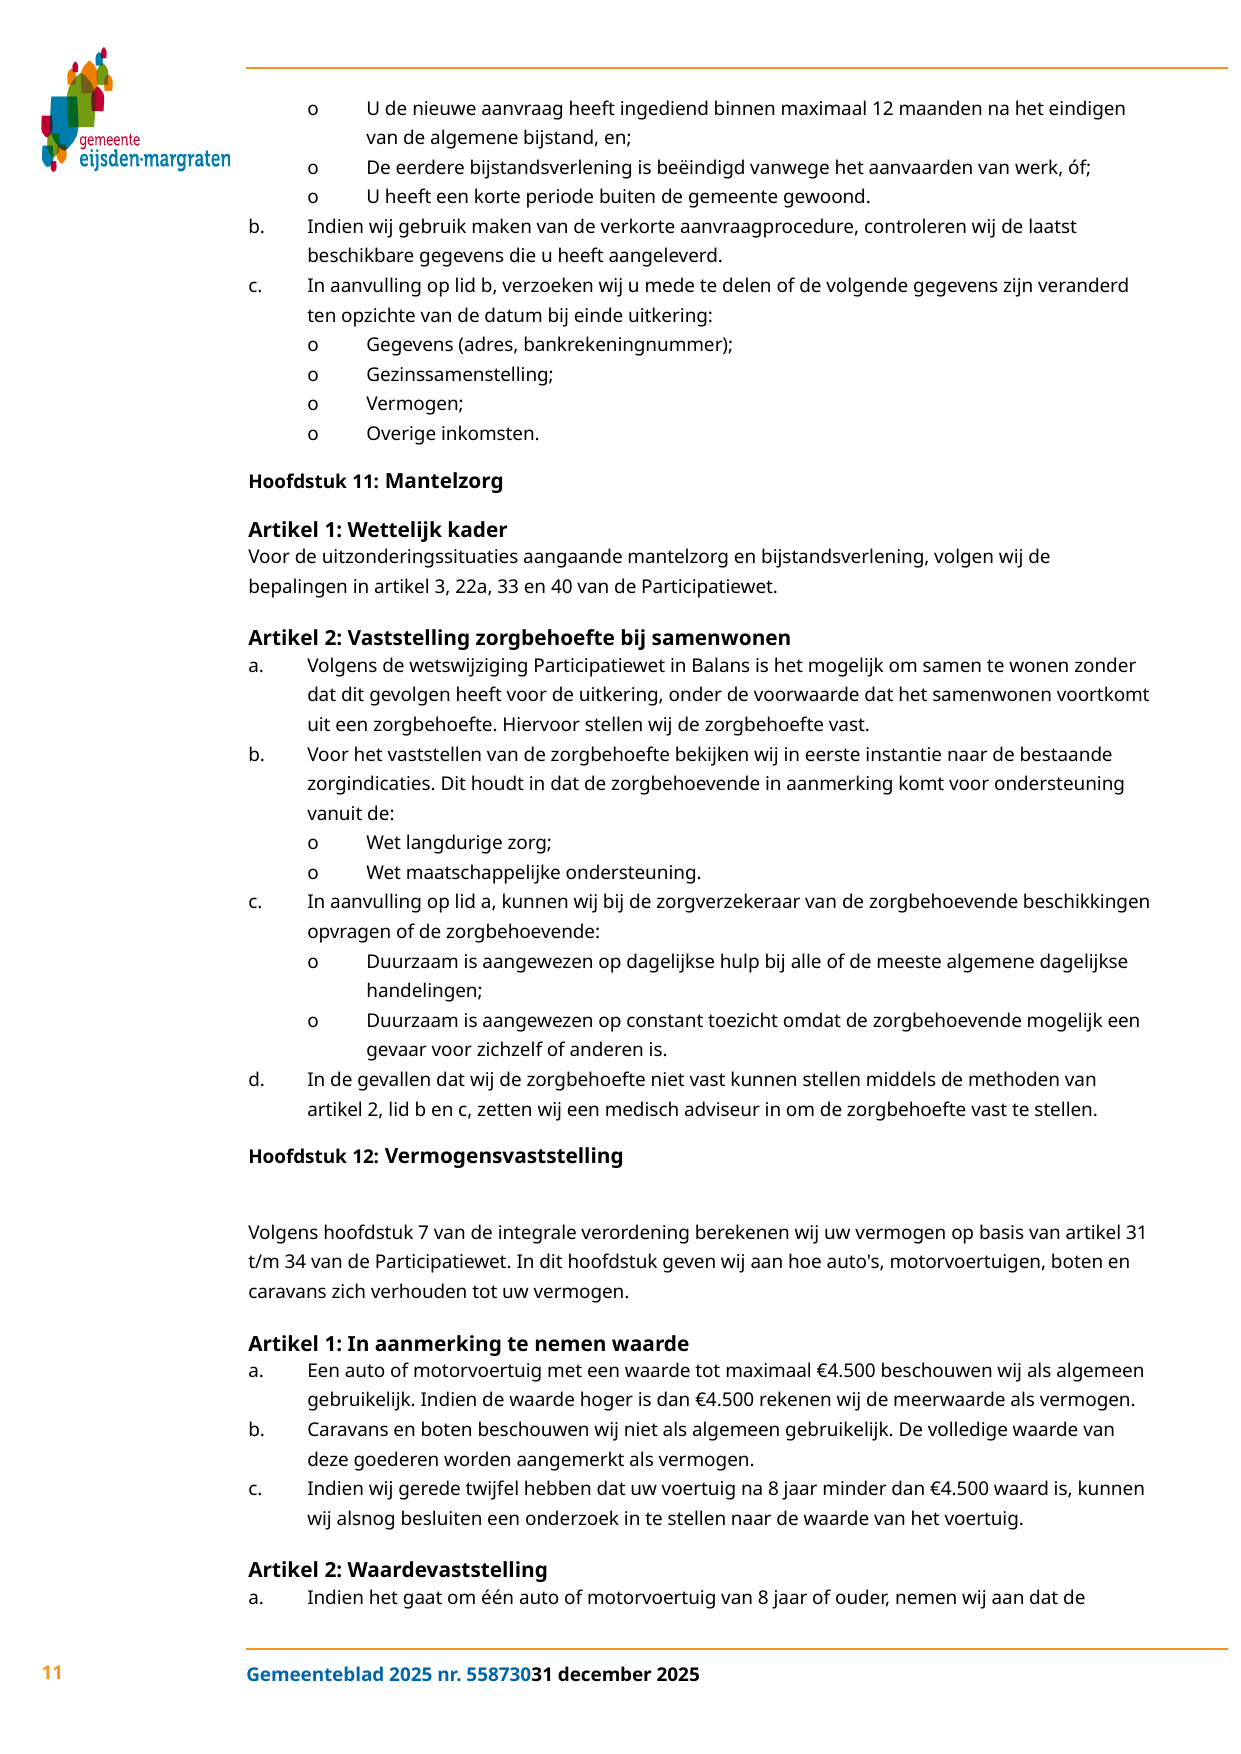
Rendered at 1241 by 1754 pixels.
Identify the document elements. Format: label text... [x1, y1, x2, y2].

list Indien het gaat om één auto of motorvoertuig van 8 jaar of ouder, nemen wij aan dat de [248, 1584, 1152, 1609]
list Gezinssamenstelling; [307, 361, 1152, 387]
list Een auto of motorvoertuig met een waarde tot maximaal €4.500 beschouwen wij als algemeen gebruikelijk. Indien de waarde hoger is dan €4.500 rekenen wij de meerwaarde als vermogen. [248, 1357, 1152, 1412]
list In de gevallen dat wij de zorgbehoefte niet vast kunnen stellen middels de methoden van artikel 2, lid b en c, zetten wij een medisch adviseur in om de zorgbehoefte vast te stellen. [248, 1066, 1152, 1121]
text Artikel 2: Waardevaststelling [248, 1555, 1152, 1584]
text Hoofdstuk 12: Vermogensvaststelling [248, 1141, 1152, 1170]
list Voor het vaststellen van de zorgbehoefte bekijken wij in eerste instantie naar de bestaande zorgindicaties. Dit houdt in dat de zorgbehoevende in aanmerking komt voor ondersteuning vanuit de: [248, 741, 1152, 826]
text Hoofdstuk 11: Mantelzorg [248, 466, 1152, 494]
list Gegevens (adres, bankrekeningnummer); [307, 331, 1152, 357]
list In aanvulling op lid a, kunnen wij bij de zorgverzekeraar van de zorgbehoevende beschikkingen opvragen of de zorgbehoevende: [248, 889, 1152, 944]
list Indien wij gerede twijfel hebben dat uw voertuig na 8 jaar minder dan €4.500 waard is, kunnen wij alsnog besluiten een onderzoek in te stellen naar de waarde van het voertuig. [248, 1475, 1152, 1531]
list U heeft een korte periode buiten de gemeente gewoond. [307, 183, 1152, 209]
list U de nieuwe aanvraag heeft ingediend binnen maximaal 12 maanden na het eindigen van de algemene bijstand, en; [307, 95, 1152, 150]
text Artikel 2: Vaststelling zorgbehoefte bij samenwonen [248, 623, 1152, 652]
picture [41, 47, 231, 172]
list De eerdere bijstandsverlening is beëindigd vanwege het aanvaarden van werk, óf; [307, 154, 1152, 180]
list Wet langdurige zorg; [307, 829, 1152, 855]
list Duurzaam is aangewezen op dagelijkse hulp bij alle of de meeste algemene dagelijkse handelingen; [307, 948, 1152, 1003]
list Caravans en boten beschouwen wij niet als algemeen gebruikelijk. De volledige waarde van deze goederen worden aangemerkt als vermogen. [248, 1416, 1152, 1472]
list Overige inkomsten. [307, 420, 1152, 446]
list Vermogen; [307, 391, 1152, 416]
text Volgens hoofdstuk 7 van de integrale verordening berekenen wij uw vermogen op basis van artikel 31 t/m 34 van de Participatiewet. In dit hoofdstuk geven wij aan hoe auto's, motorvoertuigen, boten en caravans zich verhouden tot uw vermogen. [248, 1219, 1152, 1304]
text Voor de uitzonderingssituaties aangaande mantelzorg en bijstandsverlening, volgen wij de bepalingen in artikel 3, 22a, 33 en 40 van de Participatiewet. [248, 543, 1152, 599]
list Wet maatschappelijke ondersteuning. [307, 859, 1152, 885]
list Indien wij gebruik maken van de verkorte aanvraagprocedure, controleren wij de laatst beschikbare gegevens die u heeft aangeleverd. [248, 213, 1152, 268]
text Artikel 1: Wettelijk kader [248, 515, 1152, 543]
list In aanvulling op lid b, verzoeken wij u mede te delen of de volgende gegevens zijn veranderd ten opzichte van de datum bij einde uitkering: [248, 272, 1152, 328]
text Artikel 1: In aanmerking te nemen waarde [248, 1329, 1152, 1357]
list Duurzaam is aangewezen op constant toezicht omdat de zorgbehoevende mogelijk een gevaar voor zichzelf of anderen is. [307, 1007, 1152, 1062]
list Volgens de wetswijziging Participatiewet in Balans is het mogelijk om samen te wonen zonder dat dit gevolgen heeft voor de uitkering, onder de voorwaarde dat het samenwonen voortkomt uit een zorgbehoefte. Hiervoor stellen wij de zorgbehoefte vast. [248, 652, 1152, 737]
